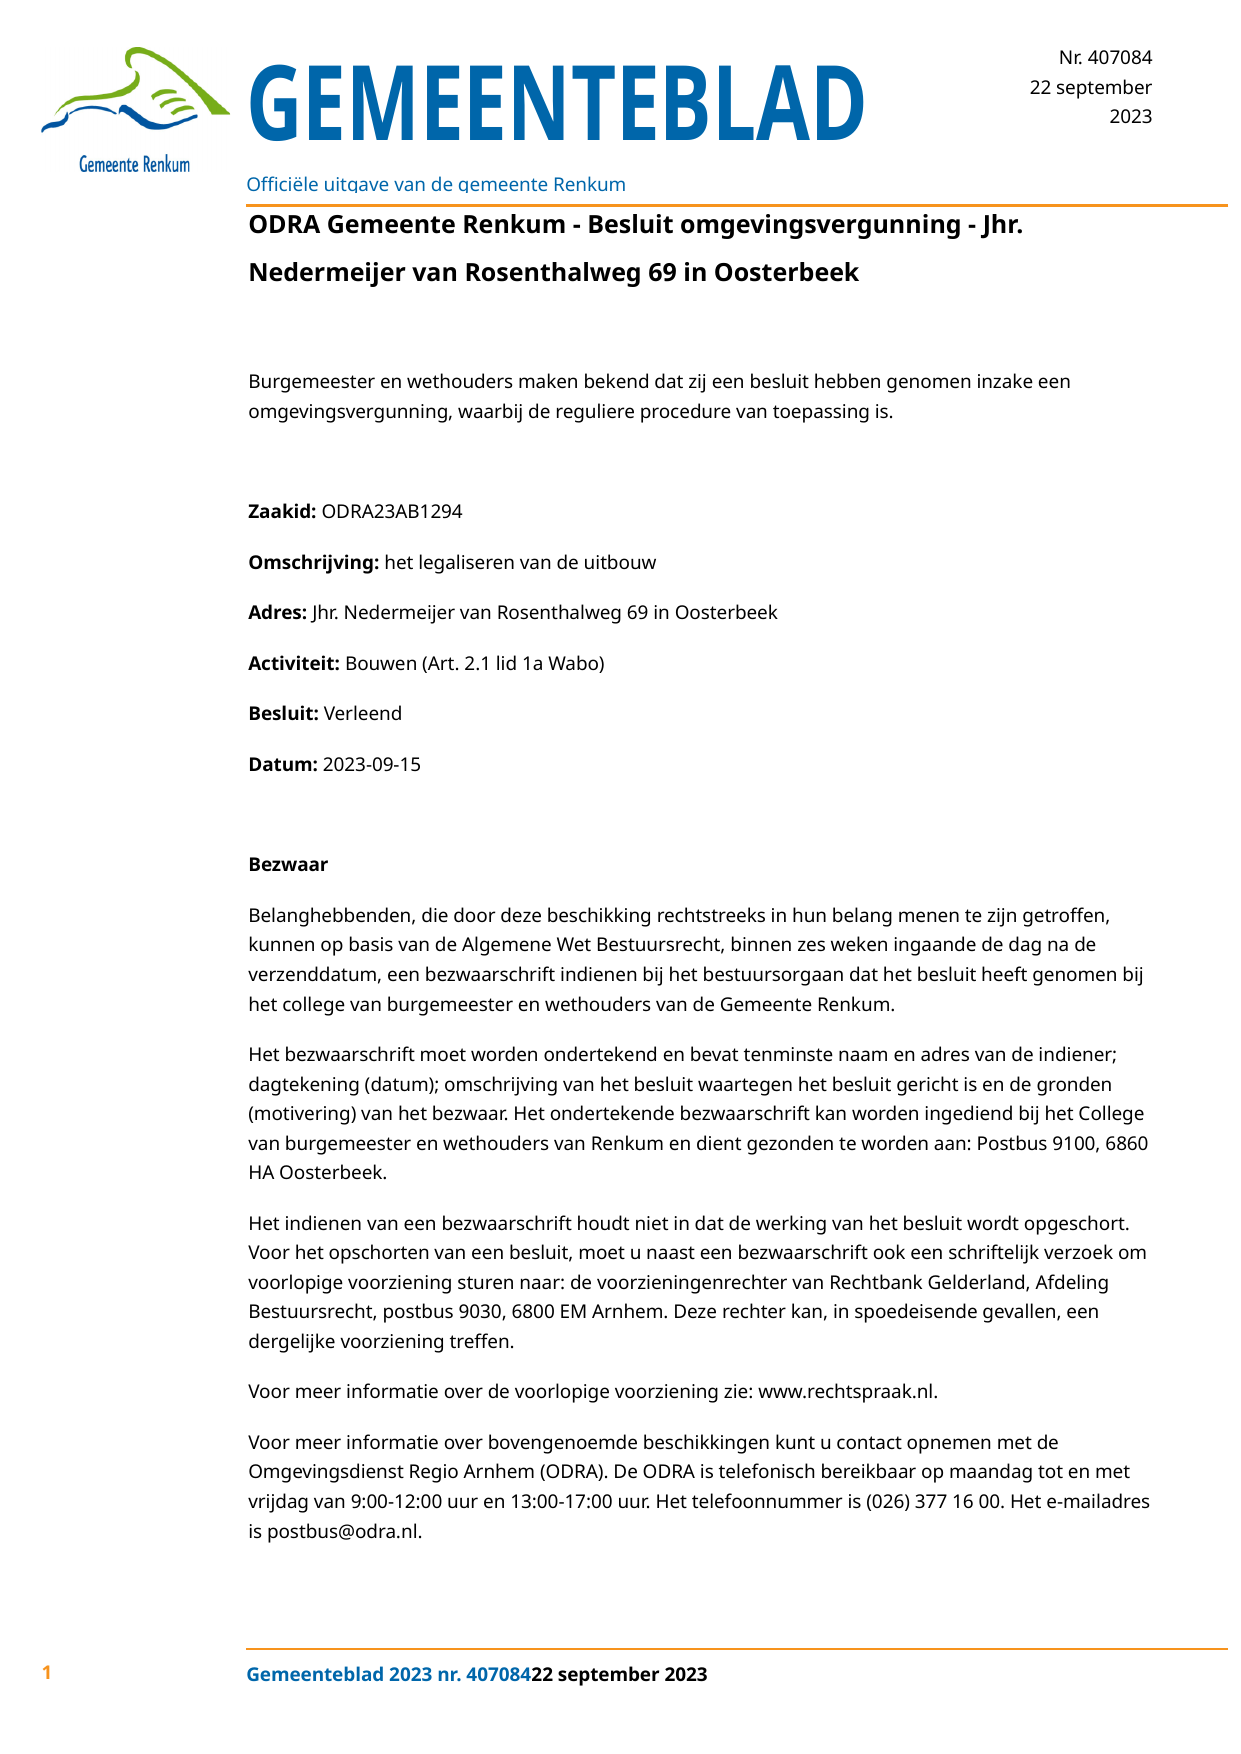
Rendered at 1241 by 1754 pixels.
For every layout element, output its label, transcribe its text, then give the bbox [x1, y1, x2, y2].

text Het bezwaarschrift moet worden ondertekend en bevat tenminste naam en adres van de indiener; dagtekening (datum); omschrijving van het besluit waartegen het besluit gericht is en de gronden (motivering) van het bezwaar. Het ondertekende bezwaarschrift kan worden ingediend bij het College van burgemeester en wethouders van Renkum en dient gezonden te worden aan: Postbus 9100, 6860 HA Oosterbeek. [248, 1041, 1152, 1185]
text Activiteit: Bouwen (Art. 2.1 lid 1a Wabo) [248, 650, 1152, 676]
text Besluit: Verleend [248, 700, 1152, 726]
text Adres: Jhr. Nedermeijer van Rosenthalweg 69 in Oosterbeek [248, 599, 1152, 625]
text Het indienen van een bezwaarschrift houdt niet in dat de werking van het besluit wordt opgeschort. Voor het opschorten van een besluit, moet u naast een bezwaarschrift ook een schriftelijk verzoek om voorlopige voorziening sturen naar: de voorzieningenrechter van Rechtbank Gelderland, Afdeling Bestuursrecht, postbus 9030, 6800 EM Arnhem. Deze rechter kan, in spoedeisende gevallen, een dergelijke voorziening treffen. [248, 1210, 1152, 1354]
text Belanghebbenden, die door deze beschikking rechtstreeks in hun belang menen te zijn getroffen, kunnen op basis van de Algemene Wet Bestuursrecht, binnen zes weken ingaande de dag na de verzenddatum, een bezwaarschrift indienen bij het bestuursorgaan dat het besluit heeft genomen bij het college van burgemeester en wethouders van de Gemeente Renkum. [248, 902, 1152, 1017]
text Voor meer informatie over de voorlopige voorziening zie: www.rechtspraak.nl. [248, 1379, 1152, 1404]
text ODRA Gemeente Renkum - Besluit omgevingsvergunning - Jhr. Nedermeijer van Rosenthalweg 69 in Oosterbeek [248, 207, 1152, 288]
text Bezwaar [248, 852, 1152, 877]
picture [41, 47, 231, 172]
text Datum: 2023-09-15 [248, 751, 1152, 777]
text Burgemeester en wethouders maken bekend dat zij een besluit hebben genomen inzake een omgevingsvergunning, waarbij de reguliere procedure van toepassing is. [248, 368, 1152, 424]
text Voor meer informatie over bovengenoemde beschikkingen kunt u contact opnemen met de Omgevingsdienst Regio Arnhem (ODRA). De ODRA is telefonisch bereikbaar op maandag tot en met vrijdag van 9:00-12:00 uur en 13:00-17:00 uur. Het telefoonnummer is (026) 377 16 00. Het e-mailadres is postbus@odra.nl. [248, 1429, 1152, 1544]
text Omschrijving: het legaliseren van de uitbouw [248, 549, 1152, 575]
text Zaakid: ODRA23AB1294 [248, 499, 1152, 524]
